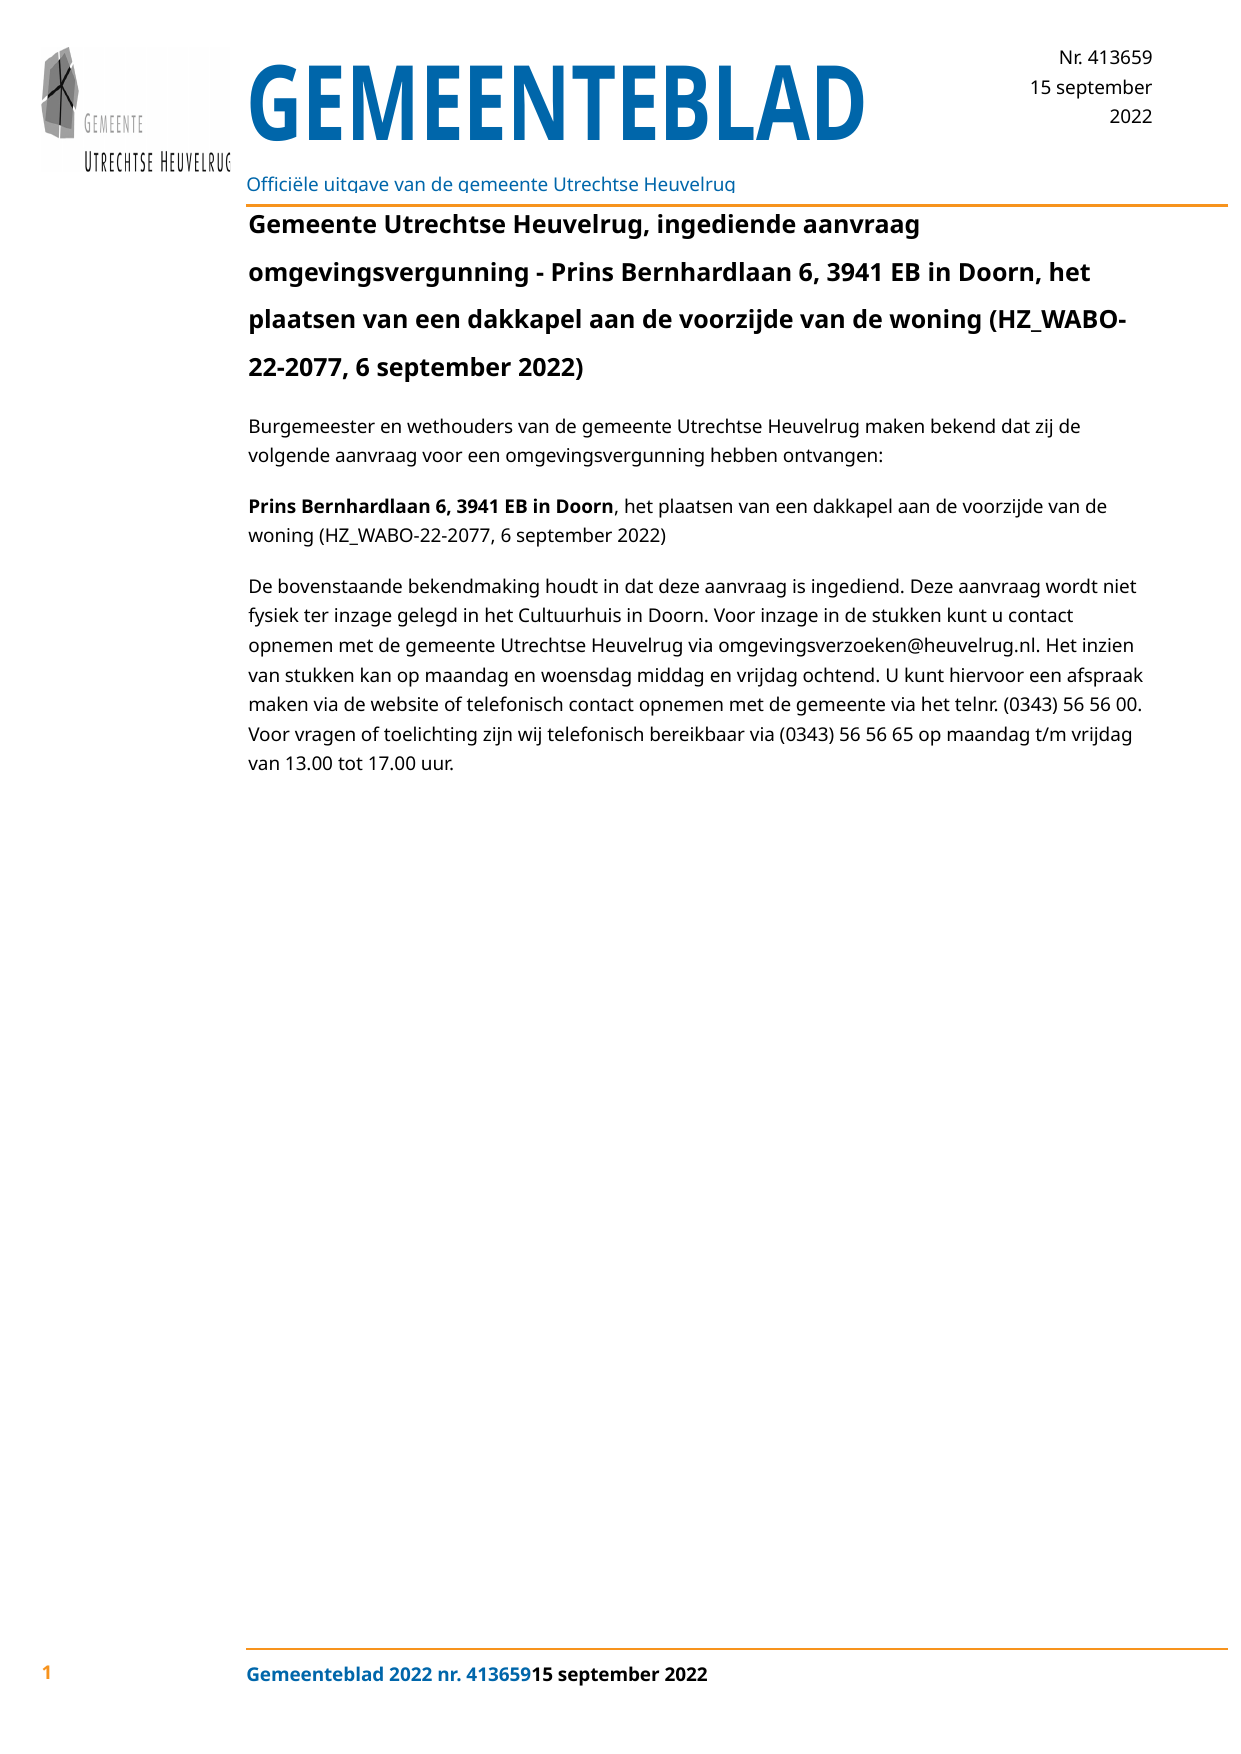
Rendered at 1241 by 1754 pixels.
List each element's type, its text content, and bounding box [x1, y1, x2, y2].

text De bovenstaande bekendmaking houdt in dat deze aanvraag is ingediend. Deze aanvraag wordt niet fysiek ter inzage gelegd in het Cultuurhuis in Doorn. Voor inzage in de stukken kunt u contact opnemen met de gemeente Utrechtse Heuvelrug via omgevingsverzoeken@heuvelrug.nl. Het inzien van stukken kan op maandag en woensdag middag en vrijdag ochtend. U kunt hiervoor een afspraak maken via de website of telefonisch contact opnemen met de gemeente via het telnr. (0343) 56 56 00. Voor vragen of toelichting zijn wij telefonisch bereikbaar via (0343) 56 56 65 op maandag t/m vrijdag van 13.00 tot 17.00 uur. [248, 573, 1152, 776]
text Gemeente Utrechtse Heuvelrug, ingediende aanvraag omgevingsvergunning - Prins Bernhardlaan 6, 3941 EB in Doorn, het plaatsen van een dakkapel aan de voorzijde van de woning (HZ_WABO-22-2077, 6 september 2022) [248, 207, 1152, 384]
text Burgemeester en wethouders van de gemeente Utrechtse Heuvelrug maken bekend dat zij de volgende aanvraag voor een omgevingsvergunning hebben ontvangen: [248, 413, 1152, 468]
text Prins Bernhardlaan 6, 3941 EB in Doorn, het plaatsen van een dakkapel aan de voorzijde van de woning (HZ_WABO-22-2077, 6 september 2022) [248, 493, 1152, 548]
picture [41, 47, 231, 172]
